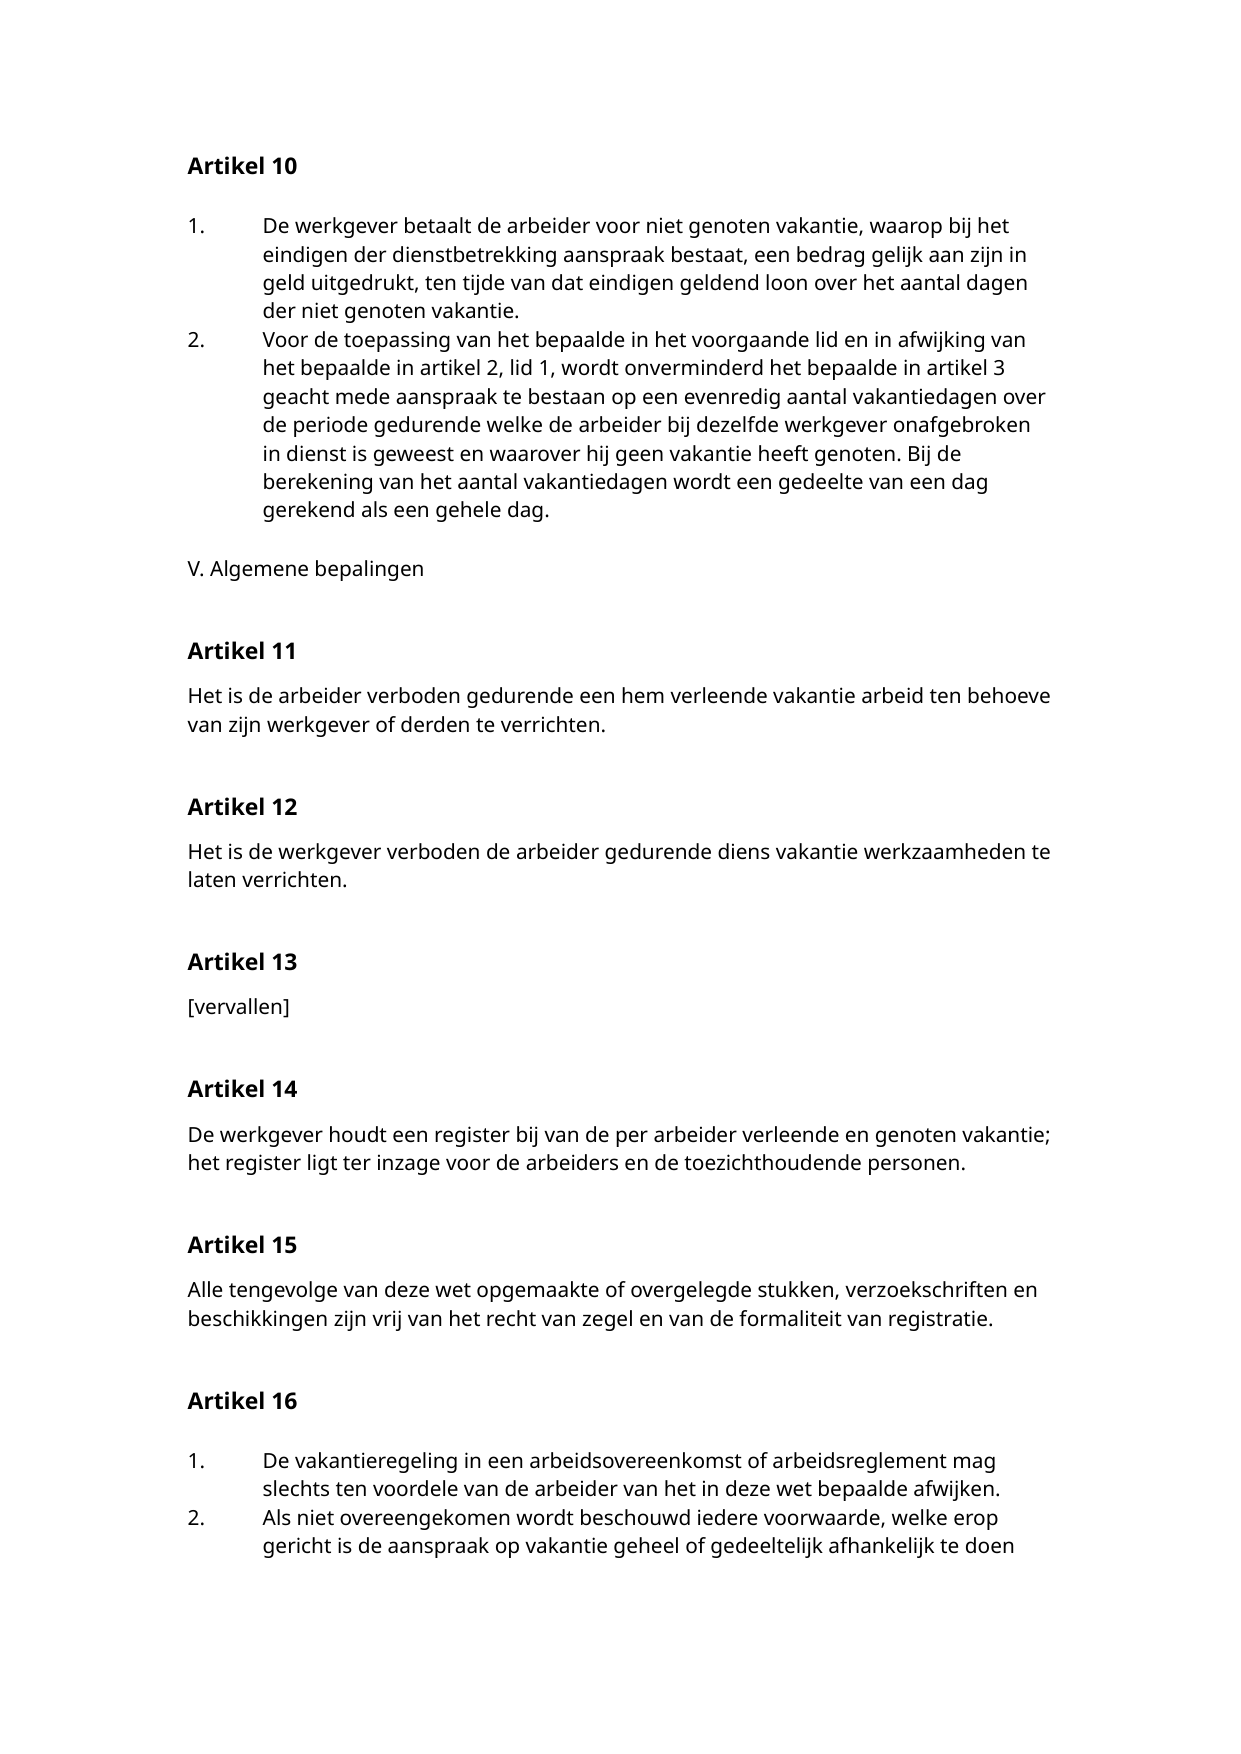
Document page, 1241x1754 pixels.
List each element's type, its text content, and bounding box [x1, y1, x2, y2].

subtitle Artikel 12 [187, 791, 1053, 822]
subtitle V. Algemene bepalingen [187, 554, 1053, 582]
text Het is de arbeider verboden gedurende een hem verleende vakantie arbeid ten behoeve van zijn werkgever of derden te verrichten. [187, 681, 1053, 738]
subtitle Artikel 10 [187, 150, 1053, 181]
list De vakantieregeling in een arbeidsovereenkomst of arbeidsreglement mag slechts ten voordele van de arbeider van het in deze wet bepaalde afwijken. [187, 1446, 1053, 1503]
text [vervallen] [187, 992, 1053, 1021]
subtitle Artikel 11 [187, 635, 1053, 666]
list Als niet overeengekomen wordt beschouwd iedere voorwaarde, welke erop gericht is de aanspraak op vakantie geheel of gedeeltelijk afhankelijk te doen [187, 1503, 1053, 1560]
subtitle Artikel 16 [187, 1385, 1053, 1416]
list Voor de toepassing van het bepaalde in het voorgaande lid en in afwijking van het bepaalde in artikel 2, lid 1, wordt onverminderd het bepaalde in artikel 3 geacht mede aanspraak te bestaan op een evenredig aantal vakantiedagen over de periode gedurende welke de arbeider bij dezelfde werkgever onafgebroken in dienst is geweest en waarover hij geen vakantie heeft genoten. Bij de berekening van het aantal vakantiedagen wordt een gedeelte van een dag gerekend als een gehele dag. [187, 325, 1053, 524]
text Het is de werkgever verboden de arbeider gedurende diens vakantie werkzaamheden te laten verrichten. [187, 837, 1053, 894]
text Alle tengevolge van deze wet opgemaakte of overgelegde stukken, verzoekschriften en beschikkingen zijn vrij van het recht van zegel en van de formaliteit van registratie. [187, 1275, 1053, 1332]
list De werkgever betaalt de arbeider voor niet genoten vakantie, waarop bij het eindigen der dienstbetrekking aanspraak bestaat, een bedrag gelijk aan zijn in geld uitgedrukt, ten tijde van dat eindigen geldend loon over het aantal dagen der niet genoten vakantie. [187, 211, 1053, 325]
text De werkgever houdt een register bij van de per arbeider verleende en genoten vakantie; het register ligt ter inzage voor de arbeiders en de toezichthoudende personen. [187, 1120, 1053, 1177]
subtitle Artikel 13 [187, 946, 1053, 977]
subtitle Artikel 14 [187, 1073, 1053, 1105]
subtitle Artikel 15 [187, 1229, 1053, 1260]
